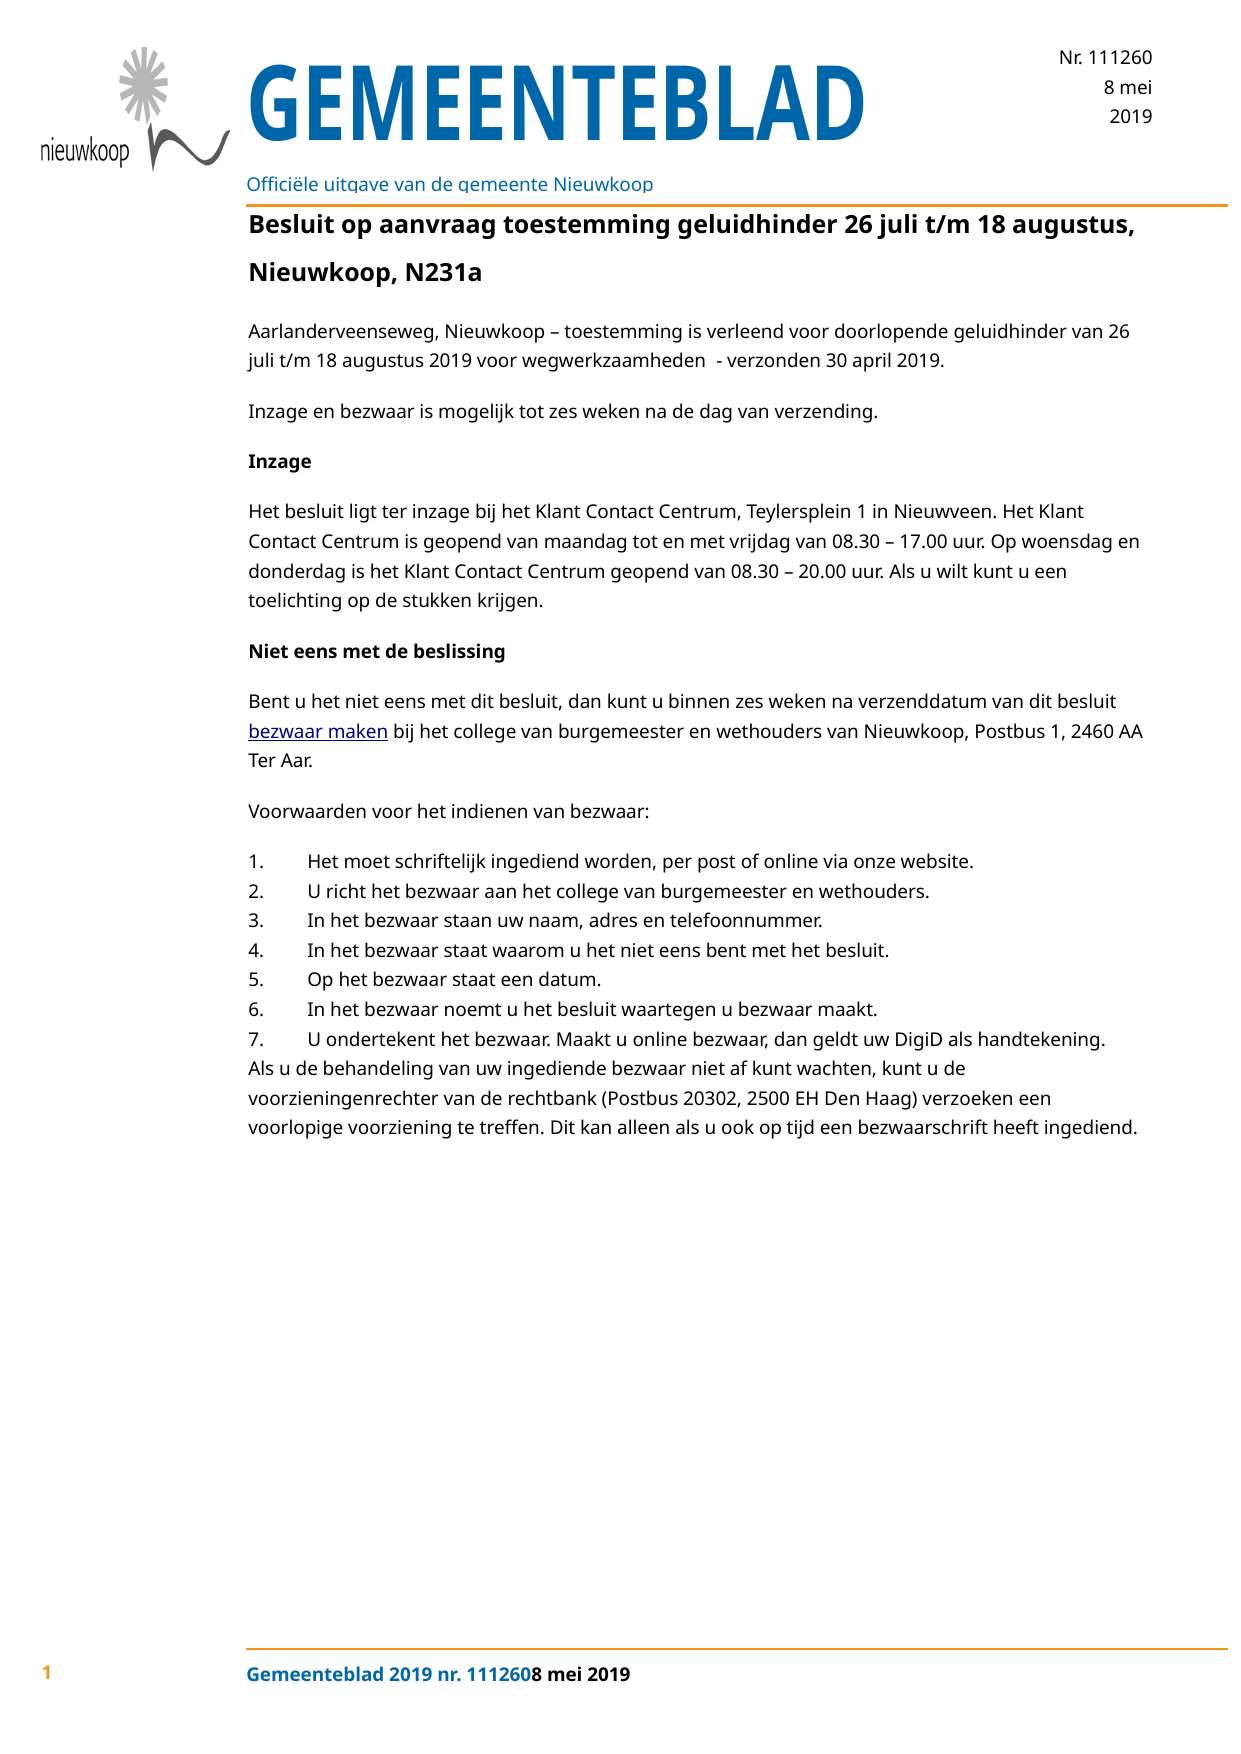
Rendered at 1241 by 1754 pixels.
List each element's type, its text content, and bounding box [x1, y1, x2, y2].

text Aarlanderveenseweg, Nieuwkoop – toestemming is verleend voor doorlopende geluidhinder van 26 juli t/m 18 augustus 2019 voor wegwerkzaamheden - verzonden 30 april 2019. [248, 318, 1152, 373]
picture [41, 47, 231, 172]
list U richt het bezwaar aan het college van burgemeester en wethouders. [248, 878, 1152, 904]
text Als u de behandeling van uw ingediende bezwaar niet af kunt wachten, kunt u de voorzieningenrechter van de rechtbank (Postbus 20302, 2500 EH Den Haag) verzoeken een voorlopige voorziening te treffen. Dit kan alleen als u ook op tijd een bezwaarschrift heeft ingediend. [248, 1055, 1152, 1140]
list Het moet schriftelijk ingediend worden, per post of online via onze website. [248, 848, 1152, 874]
list In het bezwaar staat waarom u het niet eens bent met het besluit. [248, 937, 1152, 963]
text Voorwaarden voor het indienen van bezwaar: [248, 798, 1152, 824]
list In het bezwaar noemt u het besluit waartegen u bezwaar maakt. [248, 996, 1152, 1022]
text Het besluit ligt ter inzage bij het Klant Contact Centrum, Teylersplein 1 in Nieuwveen. Het Klant Contact Centrum is geopend van maandag tot en met vrijdag van 08.30 – 17.00 uur. Op woensdag en donderdag is het Klant Contact Centrum geopend van 08.30 – 20.00 uur. Als u wilt kunt u een toelichting op de stukken krijgen. [248, 499, 1152, 613]
list Op het bezwaar staat een datum. [248, 967, 1152, 992]
text Niet eens met de beslissing [248, 638, 1152, 664]
text Inzage en bezwaar is mogelijk tot zes weken na de dag van verzending. [248, 398, 1152, 424]
text Bent u het niet eens met dit besluit, dan kunt u binnen zes weken na verzenddatum van dit besluit bezwaar maken bij het college van burgemeester en wethouders van Nieuwkoop, Postbus 1, 2460 AA Ter Aar. [248, 688, 1152, 773]
text Besluit op aanvraag toestemming geluidhinder 26 juli t/m 18 augustus, Nieuwkoop, N231a [248, 207, 1152, 288]
text Inzage [248, 448, 1152, 474]
list In het bezwaar staan uw naam, adres en telefoonnummer. [248, 907, 1152, 933]
list U ondertekent het bezwaar. Maakt u online bezwaar, dan geldt uw DigiD als handtekening. [248, 1026, 1152, 1052]
